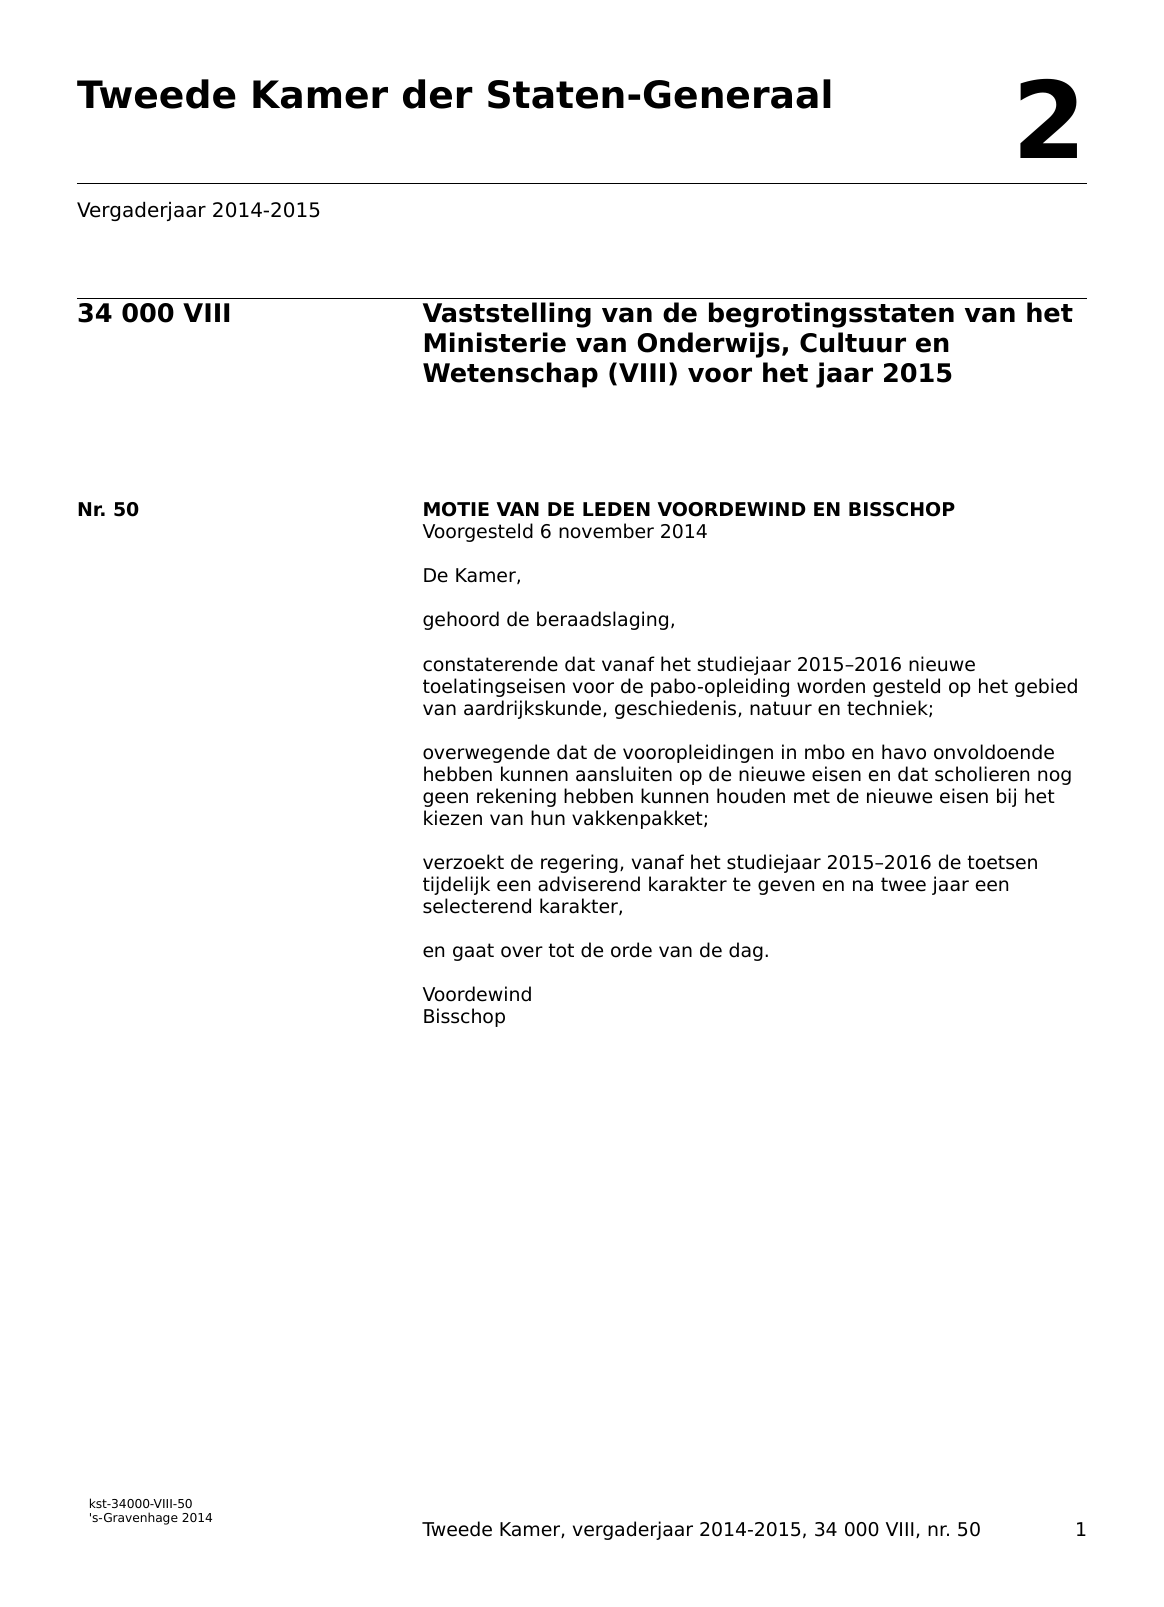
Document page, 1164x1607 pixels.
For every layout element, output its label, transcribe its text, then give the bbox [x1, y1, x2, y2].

subtitle Nr. 50 MOTIE VAN DE LEDEN VOORDEWIND EN BISSCHOP [77, 499, 1087, 521]
subtitle 34 000 VIII Vaststelling van de begrotingsstaten van het Ministerie van Onderwijs, Cultuur en Wetenschap (VIII) voor het jaar 2015 [77, 299, 1087, 388]
text De Kamer, [422, 565, 1087, 587]
table_header 2 [886, 59, 1087, 183]
text constaterende dat vanaf het studiejaar 2015–2016 nieuwe toelatingseisen voor de pabo-opleiding worden gesteld op het gebied van aardrijkskunde, geschiedenis, natuur en techniek; [422, 653, 1087, 719]
text verzoekt de regering, vanaf het studiejaar 2015–2016 de toetsen tijdelijk een adviserend karakter te geven en na twee jaar een selecterend karakter, [422, 852, 1087, 918]
text overwegende dat de vooropleidingen in mbo en havo onvoldoende hebben kunnen aansluiten op de nieuwe eisen en dat scholieren nog geen rekening hebben kunnen houden met de nieuwe eisen bij het kiezen van hun vakkenpakket; [422, 742, 1087, 829]
text en gaat over tot de orde van de dag. [422, 940, 1087, 962]
text Voorgesteld 6 november 2014 [422, 521, 1087, 543]
text 's-Gravenhage 2014 [88, 1511, 323, 1525]
text Bisschop [422, 1006, 1087, 1028]
table_cell Vergaderjaar 2014-2015 [77, 184, 1087, 298]
table_header Tweede Kamer der Staten-Generaal [77, 59, 886, 183]
text Voordewind [422, 984, 1087, 1006]
text kst-34000-VIII-50 [88, 1497, 323, 1511]
text gehoord de beraadslaging, [422, 609, 1087, 631]
